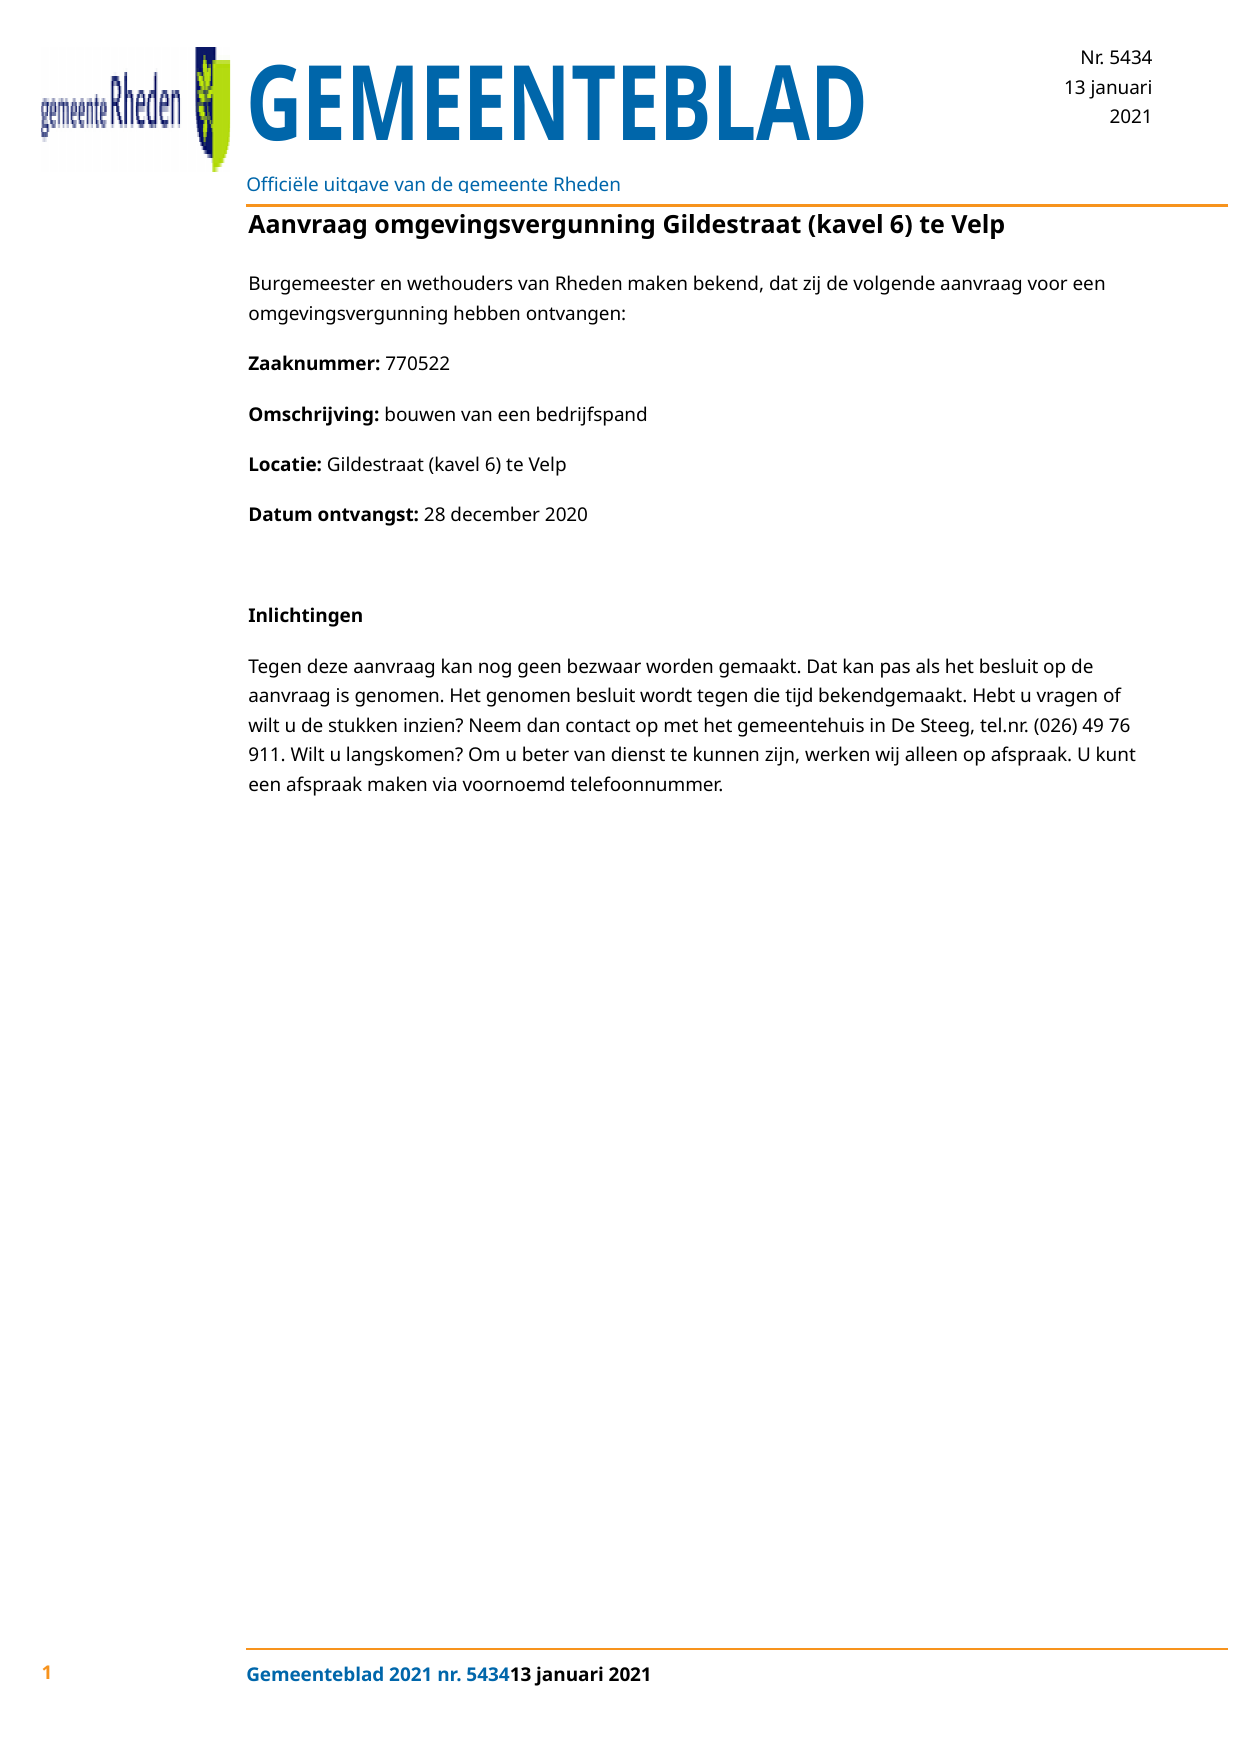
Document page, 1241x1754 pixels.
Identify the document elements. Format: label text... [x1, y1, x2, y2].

text Aanvraag omgevingsvergunning Gildestraat (kavel 6) te Velp [248, 207, 1152, 241]
text Locatie: Gildestraat (kavel 6) te Velp [248, 451, 1152, 477]
text Omschrijving: bouwen van een bedrijfspand [248, 401, 1152, 426]
text Inlichtingen [248, 602, 1152, 628]
text Burgemeester en wethouders van Rheden maken bekend, dat zij de volgende aanvraag voor een omgevingsvergunning hebben ontvangen: [248, 270, 1152, 326]
text Tegen deze aanvraag kan nog geen bezwaar worden gemaakt. Dat kan pas als het besluit op de aanvraag is genomen. Het genomen besluit wordt tegen die tijd bekendgemaakt. Hebt u vragen of wilt u de stukken inzien? Neem dan contact op met het gemeentehuis in De Steeg, tel.nr. (026) 49 76 911. Wilt u langskomen? Om u beter van dienst te kunnen zijn, werken wij alleen op afspraak. U kunt een afspraak maken via voornoemd telefoonnummer. [248, 653, 1152, 797]
text Zaaknummer: 770522 [248, 350, 1152, 376]
picture [41, 47, 231, 172]
text Datum ontvangst: 28 december 2020 [248, 502, 1152, 527]
